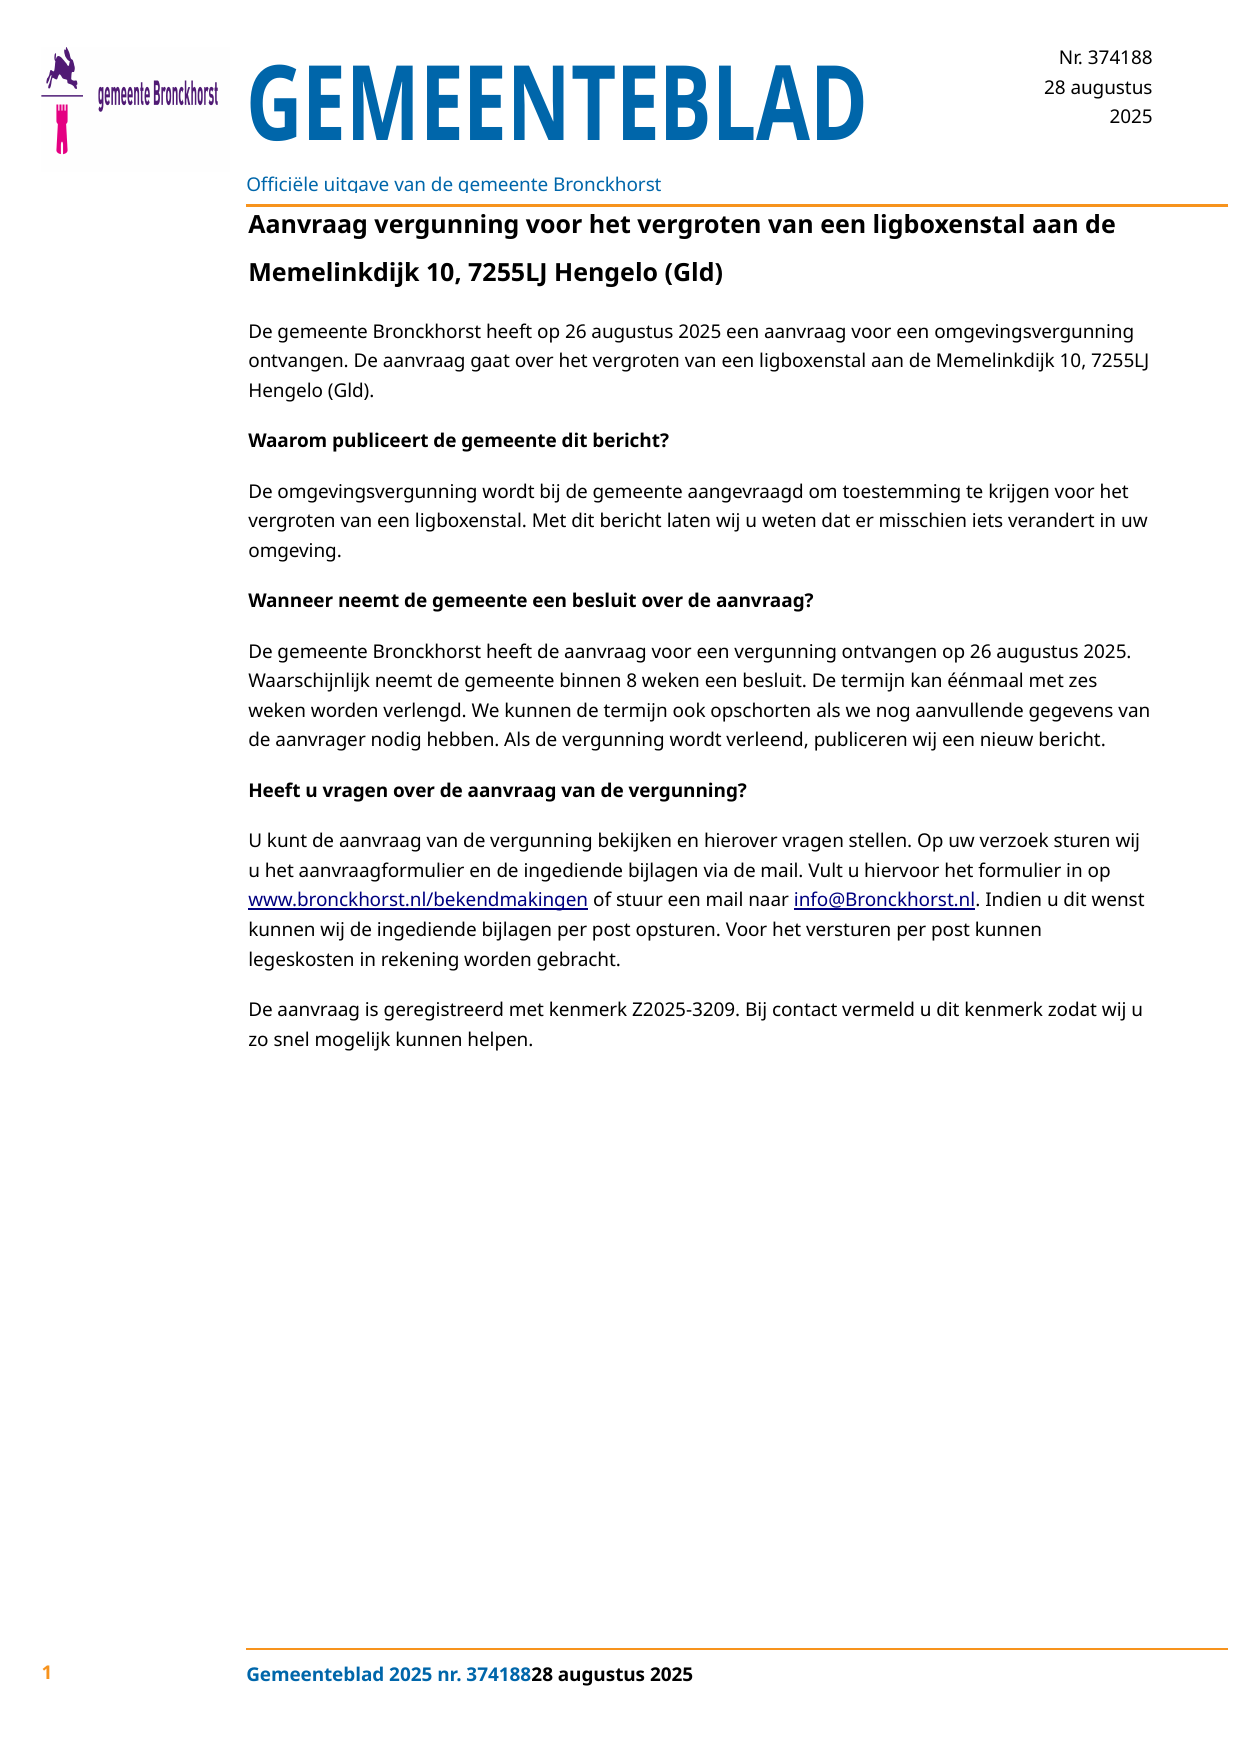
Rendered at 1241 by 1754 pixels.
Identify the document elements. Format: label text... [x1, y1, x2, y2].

text Heeft u vragen over de aanvraag van de vergunning? [248, 777, 1152, 803]
text U kunt de aanvraag van de vergunning bekijken en hierover vragen stellen. Op uw verzoek sturen wij u het aanvraagformulier en de ingediende bijlagen via de mail. Vult u hiervoor het formulier in op www.bronckhorst.nl/bekendmakingen of stuur een mail naar info@Bronckhorst.nl. Indien u dit wenst kunnen wij de ingediende bijlagen per post opsturen. Voor het versturen per post kunnen legeskosten in rekening worden gebracht. [248, 827, 1152, 972]
text Wanneer neemt de gemeente een besluit over de aanvraag? [248, 587, 1152, 613]
text De gemeente Bronckhorst heeft op 26 augustus 2025 een aanvraag voor een omgevingsvergunning ontvangen. De aanvraag gaat over het vergroten van een ligboxenstal aan de Memelinkdijk 10, 7255LJ Hengelo (Gld). [248, 318, 1152, 403]
text De omgevingsvergunning wordt bij de gemeente aangevraagd om toestemming te krijgen voor het vergroten van een ligboxenstal. Met dit bericht laten wij u weten dat er misschien iets verandert in uw omgeving. [248, 478, 1152, 563]
picture [41, 47, 231, 172]
text De aanvraag is geregistreerd met kenmerk Z2025-3209. Bij contact vermeld u dit kenmerk zodat wij u zo snel mogelijk kunnen helpen. [248, 996, 1152, 1052]
text Aanvraag vergunning voor het vergroten van een ligboxenstal aan de Memelinkdijk 10, 7255LJ Hengelo (Gld) [248, 207, 1152, 288]
text Waarom publiceert de gemeente dit bericht? [248, 427, 1152, 453]
text De gemeente Bronckhorst heeft de aanvraag voor een vergunning ontvangen op 26 augustus 2025. Waarschijnlijk neemt de gemeente binnen 8 weken een besluit. De termijn kan éénmaal met zes weken worden verlengd. We kunnen de termijn ook opschorten als we nog aanvullende gegevens van de aanvrager nodig hebben. Als de vergunning wordt verleend, publiceren wij een nieuw bericht. [248, 638, 1152, 752]
